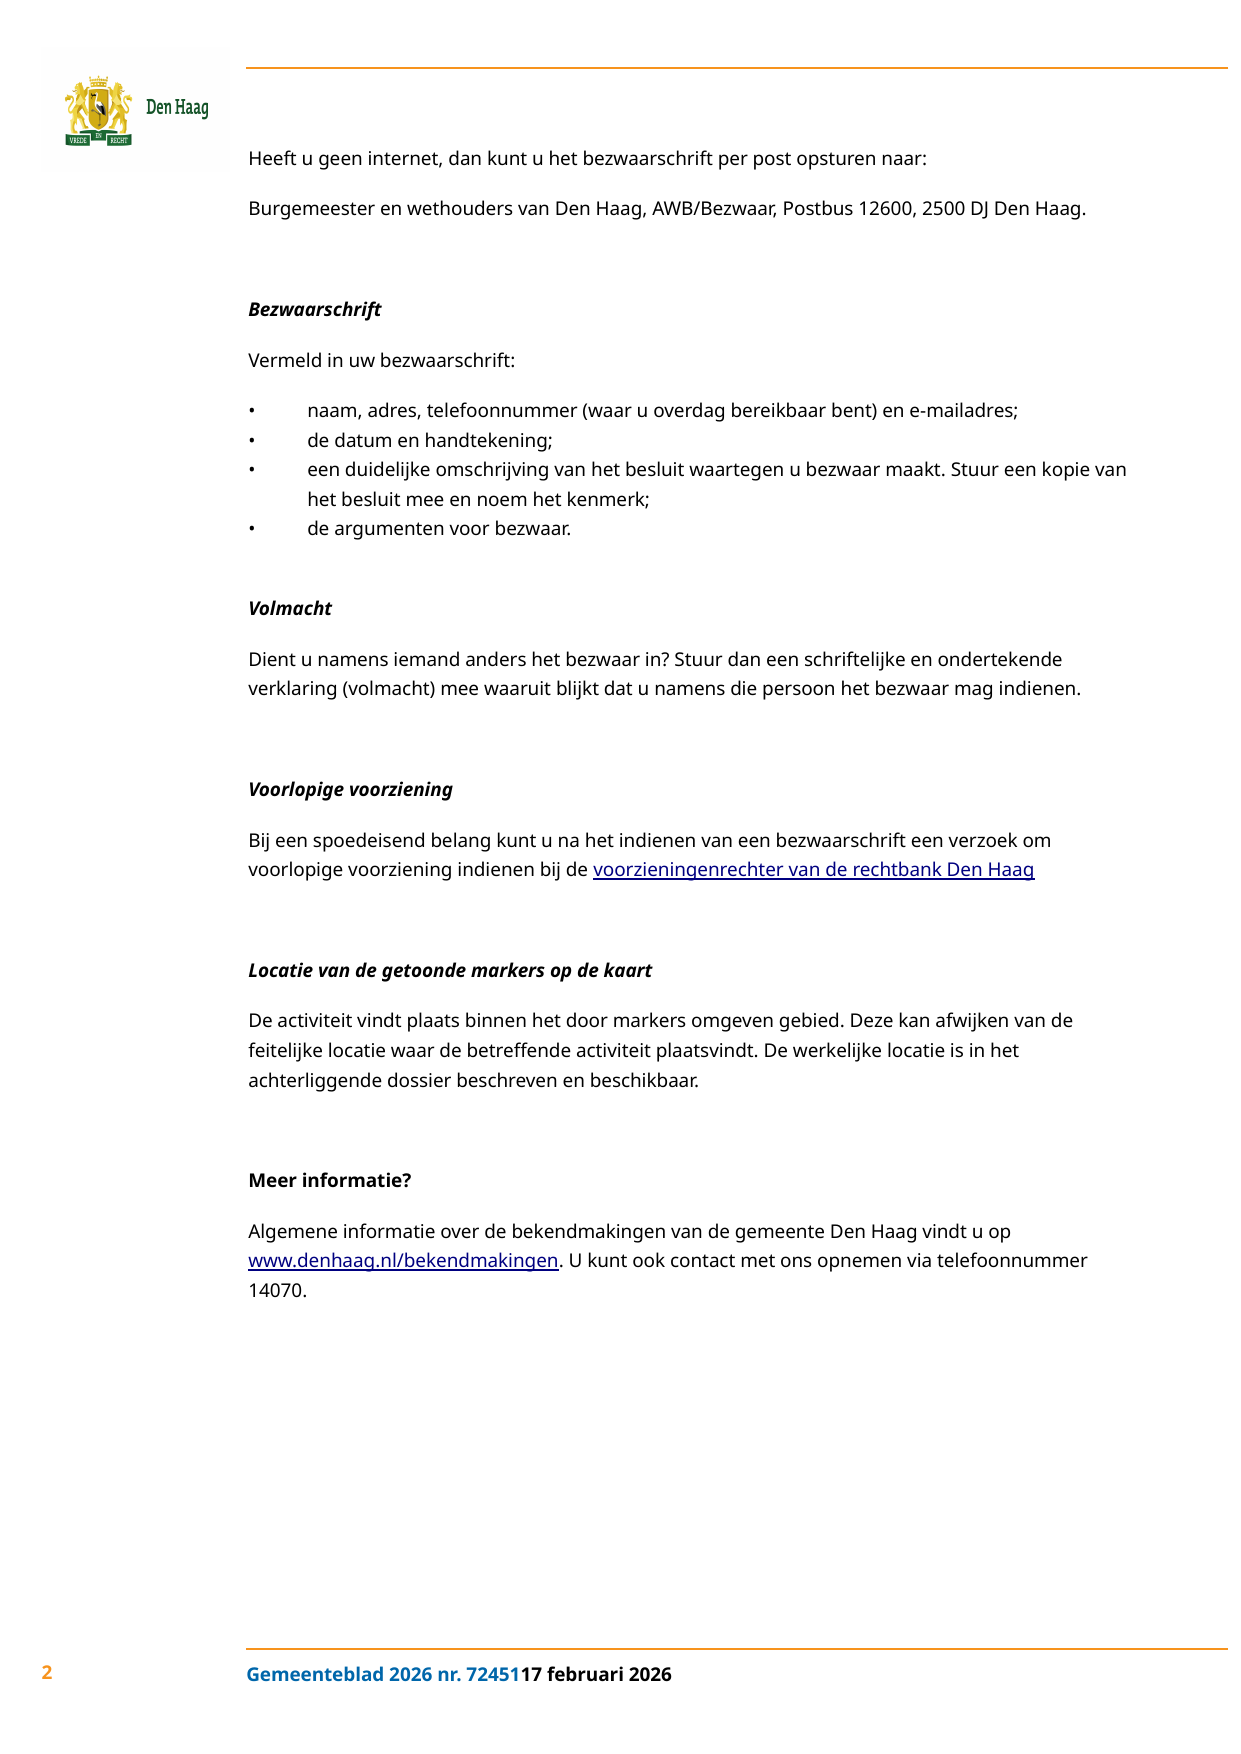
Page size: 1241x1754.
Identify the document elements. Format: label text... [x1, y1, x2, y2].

text Bezwaarschrift [248, 296, 1152, 322]
text Bij een spoedeisend belang kunt u na het indienen van een bezwaarschrift een verzoek om voorlopige voorziening indienen bij de voorzieningenrechter van de rechtbank Den Haag [248, 827, 1152, 882]
text Voorlopige voorziening [248, 776, 1152, 802]
text Algemene informatie over de bekendmakingen van de gemeente Den Haag vindt u op www.denhaag.nl/bekendmakingen. U kunt ook contact met ons opnemen via telefoonnummer 14070. [248, 1218, 1152, 1303]
text Volmacht [248, 596, 1152, 621]
text Burgemeester en wethouders van Den Haag, AWB/Bezwaar, Postbus 12600, 2500 DJ Den Haag. [248, 196, 1152, 221]
text Locatie van de getoonde markers op de kaart [248, 957, 1152, 983]
list de argumenten voor bezwaar. [248, 516, 1152, 541]
list de datum en handtekening; [248, 427, 1152, 453]
list naam, adres, telefoonnummer (waar u overdag bereikbaar bent) en e-mailadres; [248, 397, 1152, 423]
list een duidelijke omschrijving van het besluit waartegen u bezwaar maakt. Stuur een kopie van het besluit mee en noem het kenmerk; [248, 456, 1152, 512]
text Vermeld in uw bezwaarschrift: [248, 347, 1152, 373]
text Dient u namens iemand anders het bezwaar in? Stuur dan een schriftelijke en ondertekende verklaring (volmacht) mee waaruit blijkt dat u namens die persoon het bezwaar mag indienen. [248, 646, 1152, 701]
text Meer informatie? [248, 1168, 1152, 1193]
picture [41, 47, 231, 172]
text De activiteit vindt plaats binnen het door markers omgeven gebied. Deze kan afwijken van de feitelijke locatie waar de betreffende activiteit plaatsvindt. De werkelijke locatie is in het achterliggende dossier beschreven en beschikbaar. [248, 1008, 1152, 1093]
text Heeft u geen internet, dan kunt u het bezwaarschrift per post opsturen naar: [248, 145, 1152, 171]
